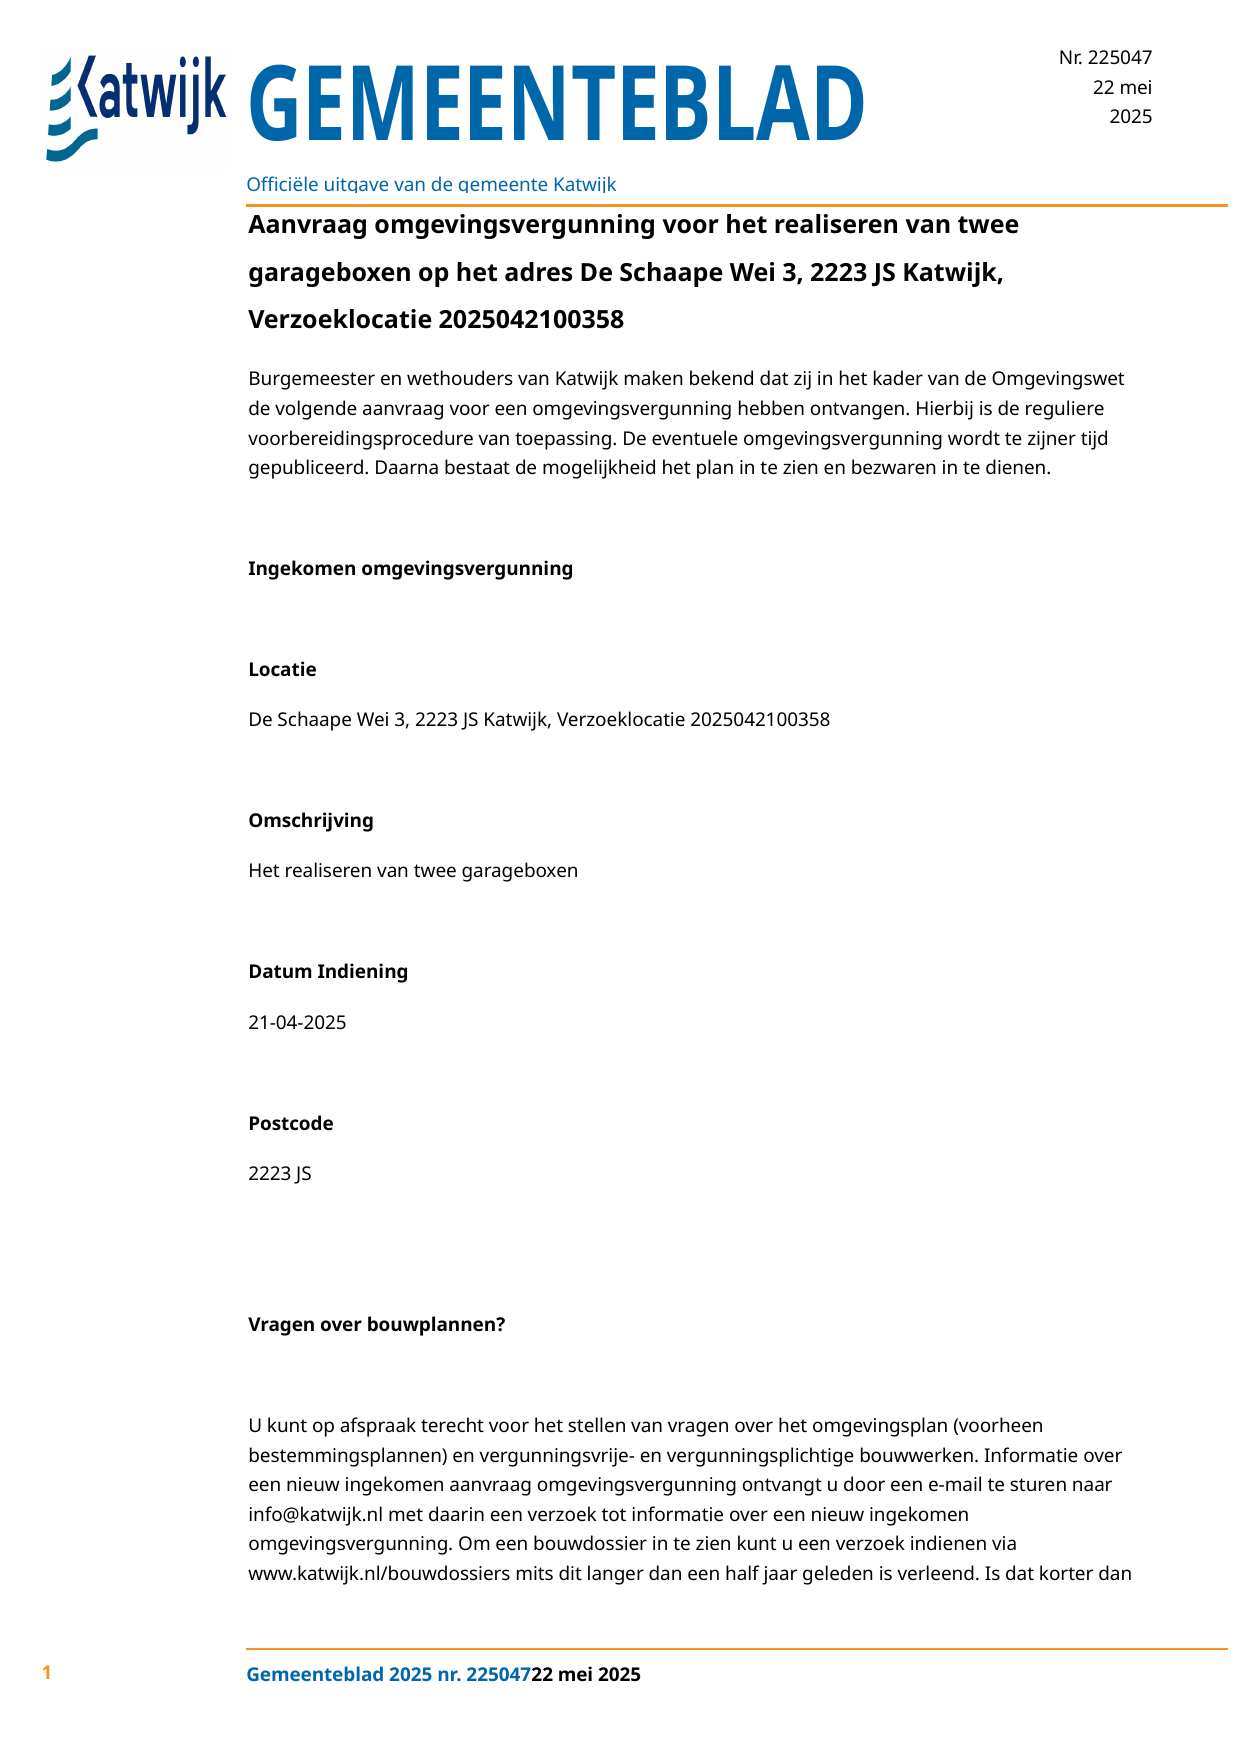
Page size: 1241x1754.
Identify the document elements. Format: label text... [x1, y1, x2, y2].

text 21-04-2025 [248, 1009, 1152, 1034]
text Aanvraag omgevingsvergunning voor het realiseren van twee garageboxen op het adres De Schaape Wei 3, 2223 JS Katwijk, Verzoeklocatie 2025042100358 [248, 207, 1152, 336]
text Locatie [248, 656, 1152, 682]
text U kunt op afspraak terecht voor het stellen van vragen over het omgevingsplan (voorheen bestemmingsplannen) en vergunningsvrije- en vergunningsplichtige bouwwerken. Informatie over een nieuw ingekomen aanvraag omgevingsvergunning ontvangt u door een e-mail te sturen naar info@katwijk.nl met daarin een verzoek tot informatie over een nieuw ingekomen omgevingsvergunning. Om een bouwdossier in te zien kunt u een verzoek indienen via www.katwijk.nl/bouwdossiers mits dit langer dan een half jaar geleden is verleend. Is dat korter dan [248, 1412, 1152, 1586]
text Burgemeester en wethouders van Katwijk maken bekend dat zij in het kader van de Omgevingswet de volgende aanvraag voor een omgevingsvergunning hebben ontvangen. Hierbij is de reguliere voorbereidingsprocedure van toepassing. De eventuele omgevingsvergunning wordt te zijner tijd gepubliceerd. Daarna bestaat de mogelijkheid het plan in te zien en bezwaren in te dienen. [248, 366, 1152, 480]
text Ingekomen omgevingsvergunning [248, 555, 1152, 581]
picture [41, 47, 231, 172]
text Vragen over bouwplannen? [248, 1311, 1152, 1337]
text Het realiseren van twee garageboxen [248, 858, 1152, 883]
text Postcode [248, 1110, 1152, 1135]
text Datum Indiening [248, 958, 1152, 984]
text Omschrijving [248, 807, 1152, 833]
text De Schaape Wei 3, 2223 JS Katwijk, Verzoeklocatie 2025042100358 [248, 706, 1152, 732]
text 2223 JS [248, 1160, 1152, 1186]
